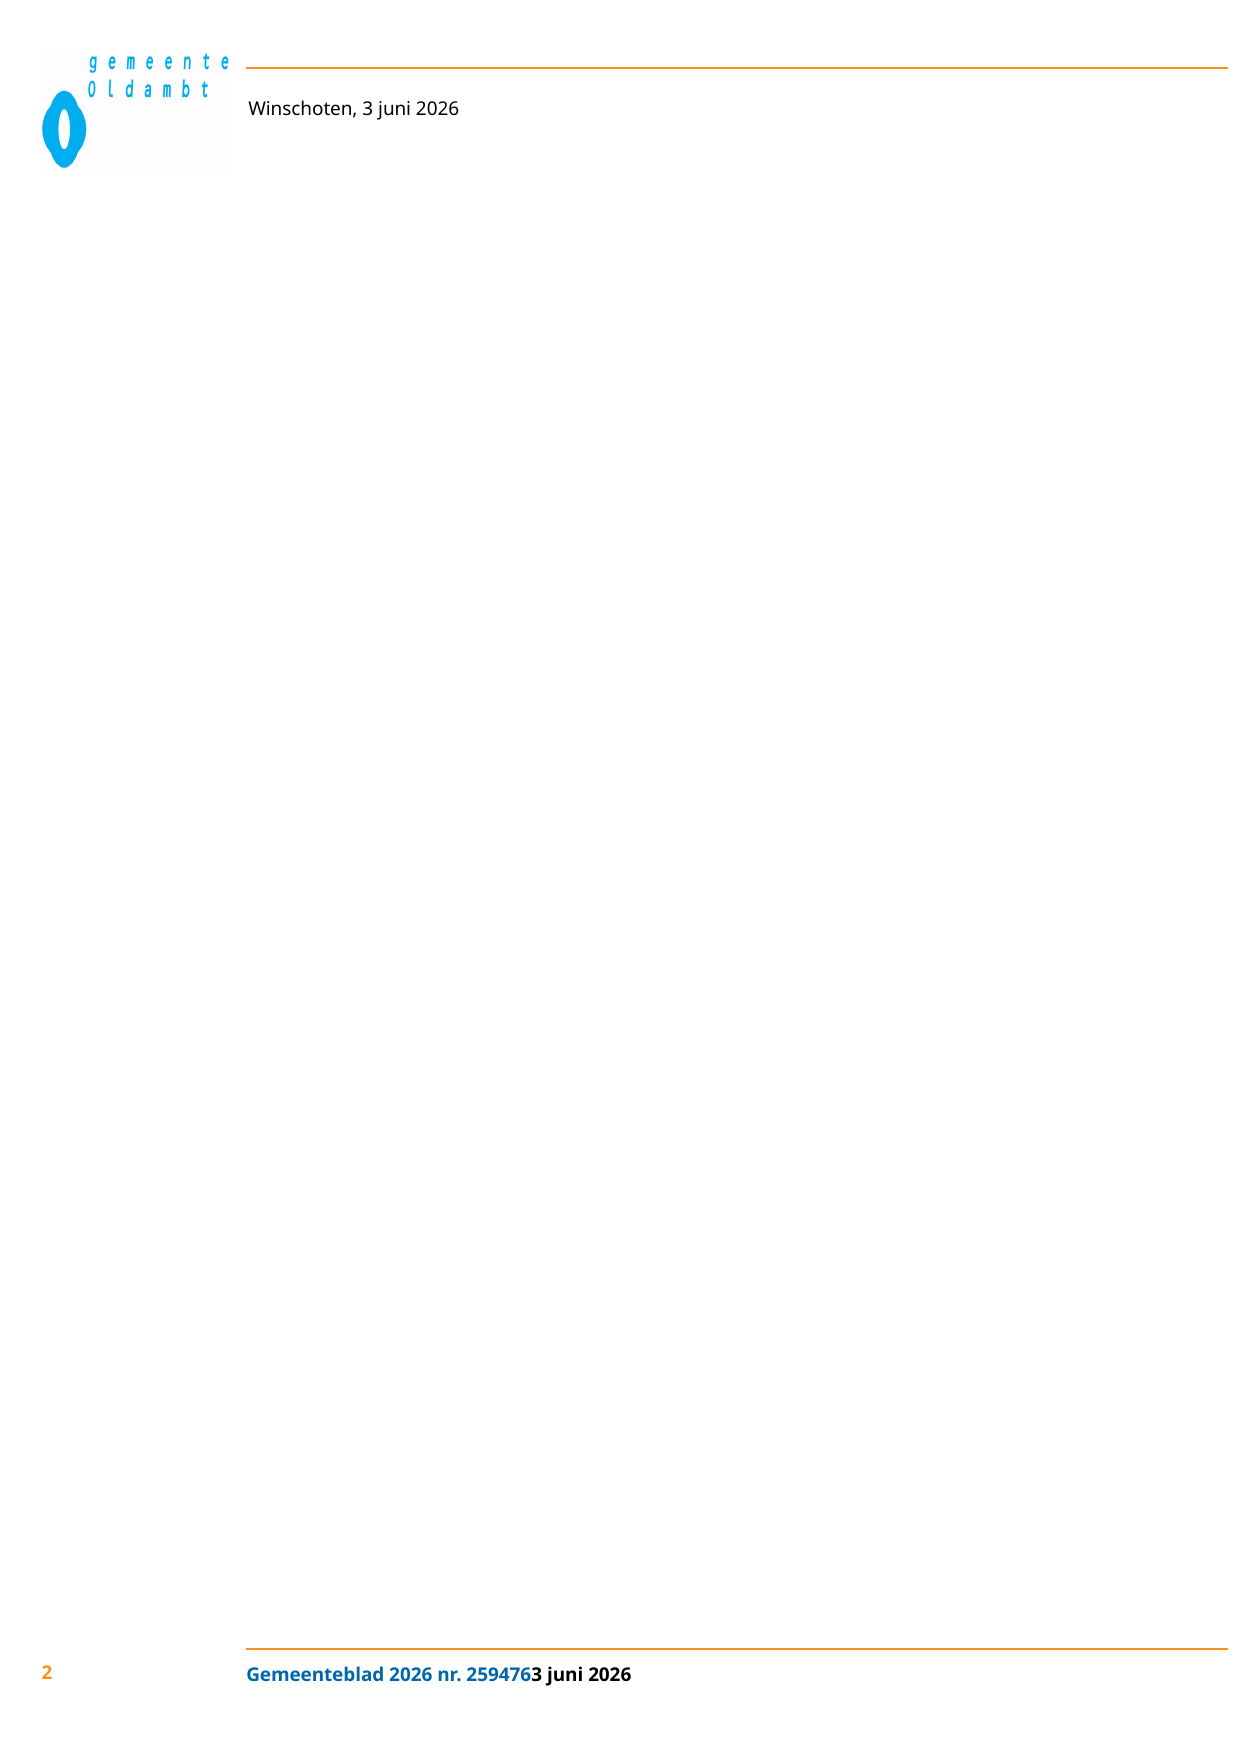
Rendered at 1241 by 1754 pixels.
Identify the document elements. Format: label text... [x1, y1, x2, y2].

picture [41, 47, 231, 172]
text Winschoten, 3 juni 2026 [248, 95, 1152, 121]
